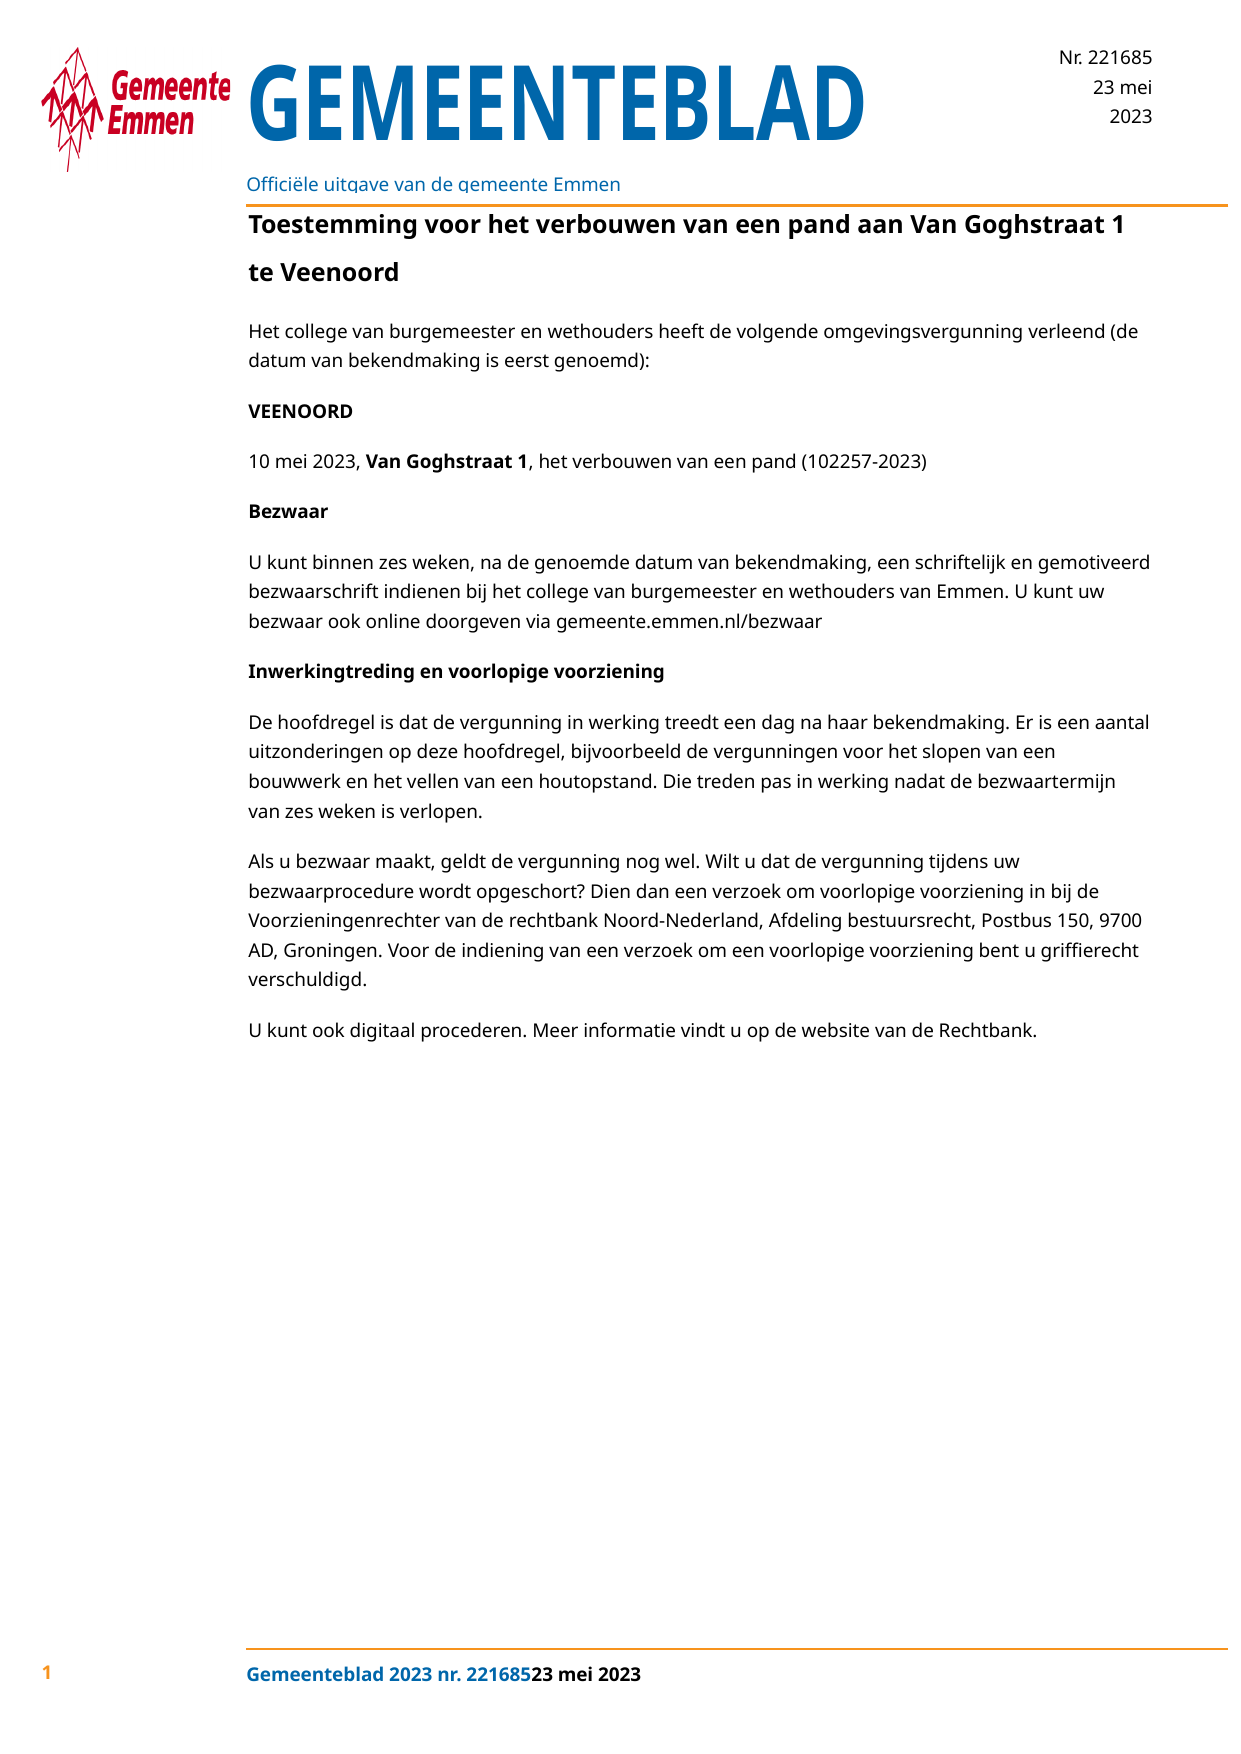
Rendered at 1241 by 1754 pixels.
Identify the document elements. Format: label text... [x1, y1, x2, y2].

picture [41, 47, 231, 172]
text Bezwaar [248, 499, 1152, 524]
text 10 mei 2023, Van Goghstraat 1, het verbouwen van een pand (102257-2023) [248, 448, 1152, 474]
text VEENOORD [248, 398, 1152, 424]
text Als u bezwaar maakt, geldt de vergunning nog wel. Wilt u dat de vergunning tijdens uw bezwaarprocedure wordt opgeschort? Dien dan een verzoek om voorlopige voorziening in bij de Voorzieningenrechter van de rechtbank Noord-Nederland, Afdeling bestuursrecht, Postbus 150, 9700 AD, Groningen. Voor de indiening van een verzoek om een voorlopige voorziening bent u griffierecht verschuldigd. [248, 848, 1152, 992]
text Inwerkingtreding en voorlopige voorziening [248, 659, 1152, 684]
text Toestemming voor het verbouwen van een pand aan Van Goghstraat 1 te Veenoord [248, 207, 1152, 288]
text Het college van burgemeester en wethouders heeft de volgende omgevingsvergunning verleend (de datum van bekendmaking is eerst genoemd): [248, 318, 1152, 373]
text U kunt binnen zes weken, na de genoemde datum van bekendmaking, een schriftelijk en gemotiveerd bezwaarschrift indienen bij het college van burgemeester en wethouders van Emmen. U kunt uw bezwaar ook online doorgeven via gemeente.emmen.nl/bezwaar [248, 549, 1152, 634]
text U kunt ook digitaal procederen. Meer informatie vindt u op de website van de Rechtbank. [248, 1017, 1152, 1043]
text De hoofdregel is dat de vergunning in werking treedt een dag na haar bekendmaking. Er is een aantal uitzonderingen op deze hoofdregel, bijvoorbeeld de vergunningen voor het slopen van een bouwwerk en het vellen van een houtopstand. Die treden pas in werking nadat de bezwaartermijn van zes weken is verlopen. [248, 709, 1152, 824]
